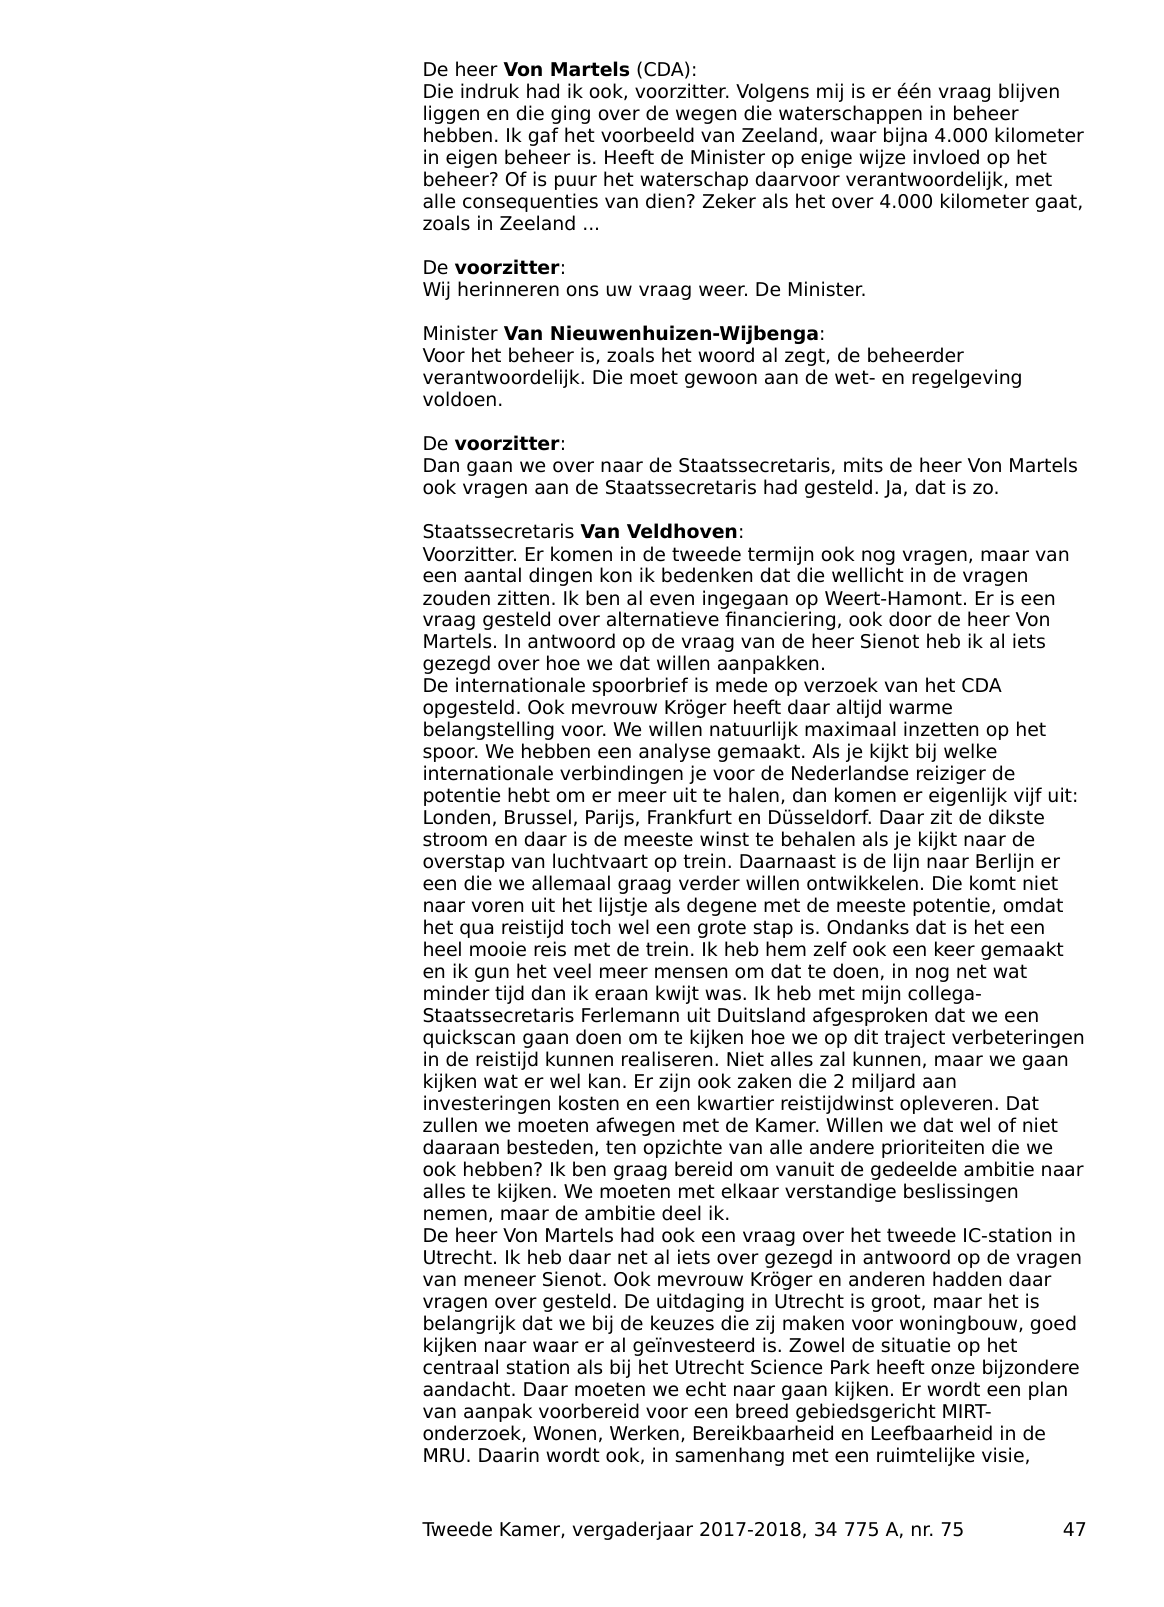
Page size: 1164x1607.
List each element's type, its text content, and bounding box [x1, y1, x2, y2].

text De voorzitter: [422, 257, 1087, 279]
text De heer Von Martels (CDA): [422, 59, 1087, 81]
text De voorzitter: [422, 433, 1087, 455]
text Staatssecretaris Van Veldhoven: [422, 521, 1087, 543]
text Voorzitter. Er komen in de tweede termijn ook nog vragen, maar van een aantal dingen kon ik bedenken dat die wellicht in de vragen zouden zitten. Ik ben al even ingegaan op Weert-Hamont. Er is een vraag gesteld over alternatieve financiering, ook door de heer Von Martels. In antwoord op de vraag van de heer Sienot heb ik al iets gezegd over hoe we dat willen aanpakken. [422, 543, 1087, 675]
text Minister Van Nieuwenhuizen-Wijbenga: [422, 323, 1087, 345]
text De internationale spoorbrief is mede op verzoek van het CDA opgesteld. Ook mevrouw Kröger heeft daar altijd warme belangstelling voor. We willen natuurlijk maximaal inzetten op het spoor. We hebben een analyse gemaakt. Als je kijkt bij welke internationale verbindingen je voor de Nederlandse reiziger de potentie hebt om er meer uit te halen, dan komen er eigenlijk vijf uit: Londen, Brussel, Parijs, Frankfurt en Düsseldorf. Daar zit de dikste stroom en daar is de meeste winst te behalen als je kijkt naar de overstap van luchtvaart op trein. Daarnaast is de lijn naar Berlijn er een die we allemaal graag verder willen ontwikkelen. Die komt niet naar voren uit het lijstje als degene met de meeste potentie, omdat het qua reistijd toch wel een grote stap is. Ondanks dat is het een heel mooie reis met de trein. Ik heb hem zelf ook een keer gemaakt en ik gun het veel meer mensen om dat te doen, in nog net wat minder tijd dan ik eraan kwijt was. Ik heb met mijn collega-Staatssecretaris Ferlemann uit Duitsland afgesproken dat we een quickscan gaan doen om te kijken hoe we op dit traject verbeteringen in de reistijd kunnen realiseren. Niet alles zal kunnen, maar we gaan kijken wat er wel kan. Er zijn ook zaken die 2 miljard aan investeringen kosten en een kwartier reistijdwinst opleveren. Dat zullen we moeten afwegen met de Kamer. Willen we dat wel of niet daaraan besteden, ten opzichte van alle andere prioriteiten die we ook hebben? Ik ben graag bereid om vanuit de gedeelde ambitie naar alles te kijken. We moeten met elkaar verstandige beslissingen nemen, maar de ambitie deel ik. [422, 675, 1087, 1225]
text Dan gaan we over naar de Staatssecretaris, mits de heer Von Martels ook vragen aan de Staatssecretaris had gesteld. Ja, dat is zo. [422, 455, 1087, 499]
text Die indruk had ik ook, voorzitter. Volgens mij is er één vraag blijven liggen en die ging over de wegen die waterschappen in beheer hebben. Ik gaf het voorbeeld van Zeeland, waar bijna 4.000 kilometer in eigen beheer is. Heeft de Minister op enige wijze invloed op het beheer? Of is puur het waterschap daarvoor verantwoordelijk, met alle consequenties van dien? Zeker als het over 4.000 kilometer gaat, zoals in Zeeland ... [422, 81, 1087, 235]
text De heer Von Martels had ook een vraag over het tweede IC-station in Utrecht. Ik heb daar net al iets over gezegd in antwoord op de vragen van meneer Sienot. Ook mevrouw Kröger en anderen hadden daar vragen over gesteld. De uitdaging in Utrecht is groot, maar het is belangrijk dat we bij de keuzes die zij maken voor woningbouw, goed kijken naar waar er al geïnvesteerd is. Zowel de situatie op het centraal station als bij het Utrecht Science Park heeft onze bijzondere aandacht. Daar moeten we echt naar gaan kijken. Er wordt een plan van aanpak voorbereid voor een breed gebiedsgericht MIRT-onderzoek, Wonen, Werken, Bereikbaarheid en Leefbaarheid in de MRU. Daarin wordt ook, in samenhang met een ruimtelijke visie, [422, 1225, 1087, 1467]
text Wij herinneren ons uw vraag weer. De Minister. [422, 279, 1087, 301]
text Voor het beheer is, zoals het woord al zegt, de beheerder verantwoordelijk. Die moet gewoon aan de wet- en regelgeving voldoen. [422, 345, 1087, 411]
